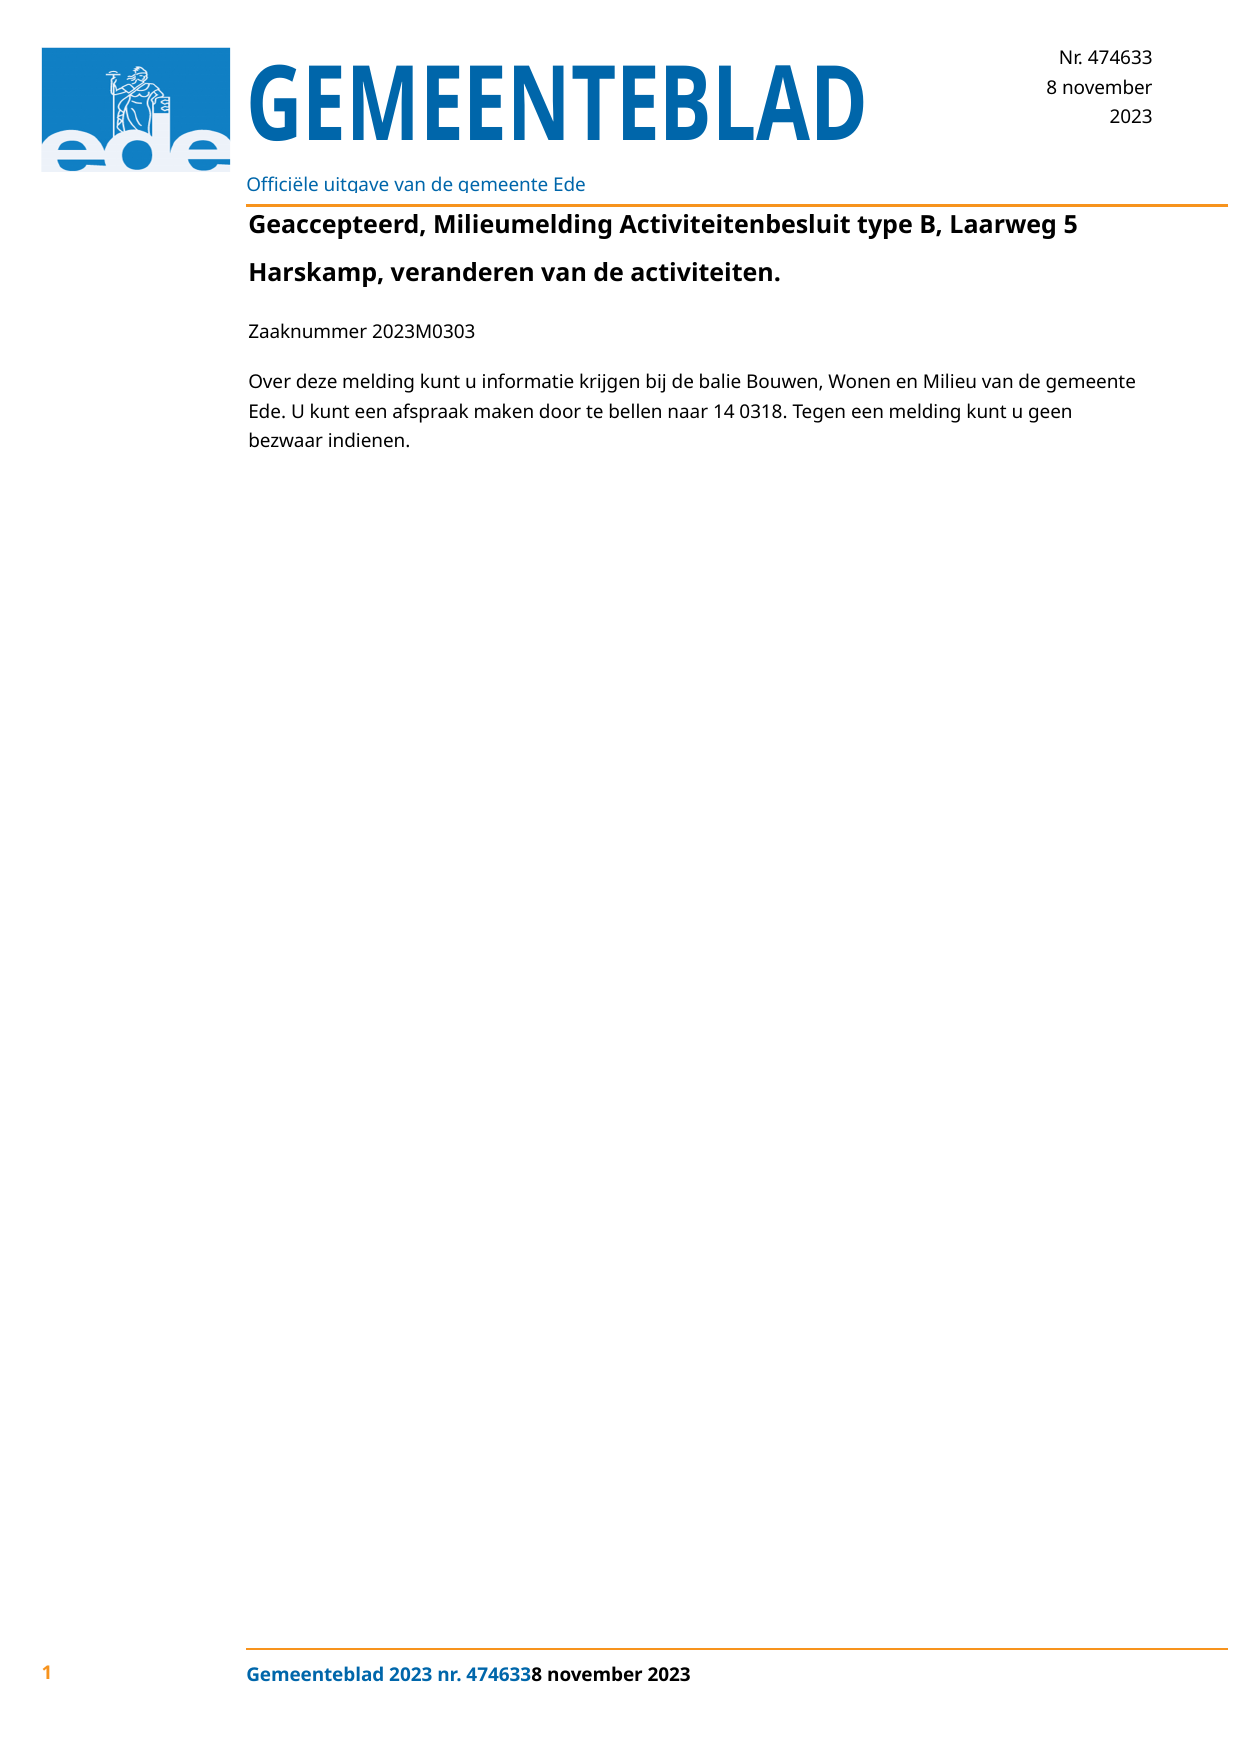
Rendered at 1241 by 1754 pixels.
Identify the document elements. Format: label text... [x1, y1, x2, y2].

text Over deze melding kunt u informatie krijgen bij de balie Bouwen, Wonen en Milieu van de gemeente Ede. U kunt een afspraak maken door te bellen naar 14 0318. Tegen een melding kunt u geen bezwaar indienen. [248, 368, 1152, 453]
text Geaccepteerd, Milieumelding Activiteitenbesluit type B, Laarweg 5 Harskamp, veranderen van de activiteiten. [248, 207, 1152, 288]
text Zaaknummer 2023M0303 [248, 318, 1152, 344]
picture [41, 47, 231, 172]
